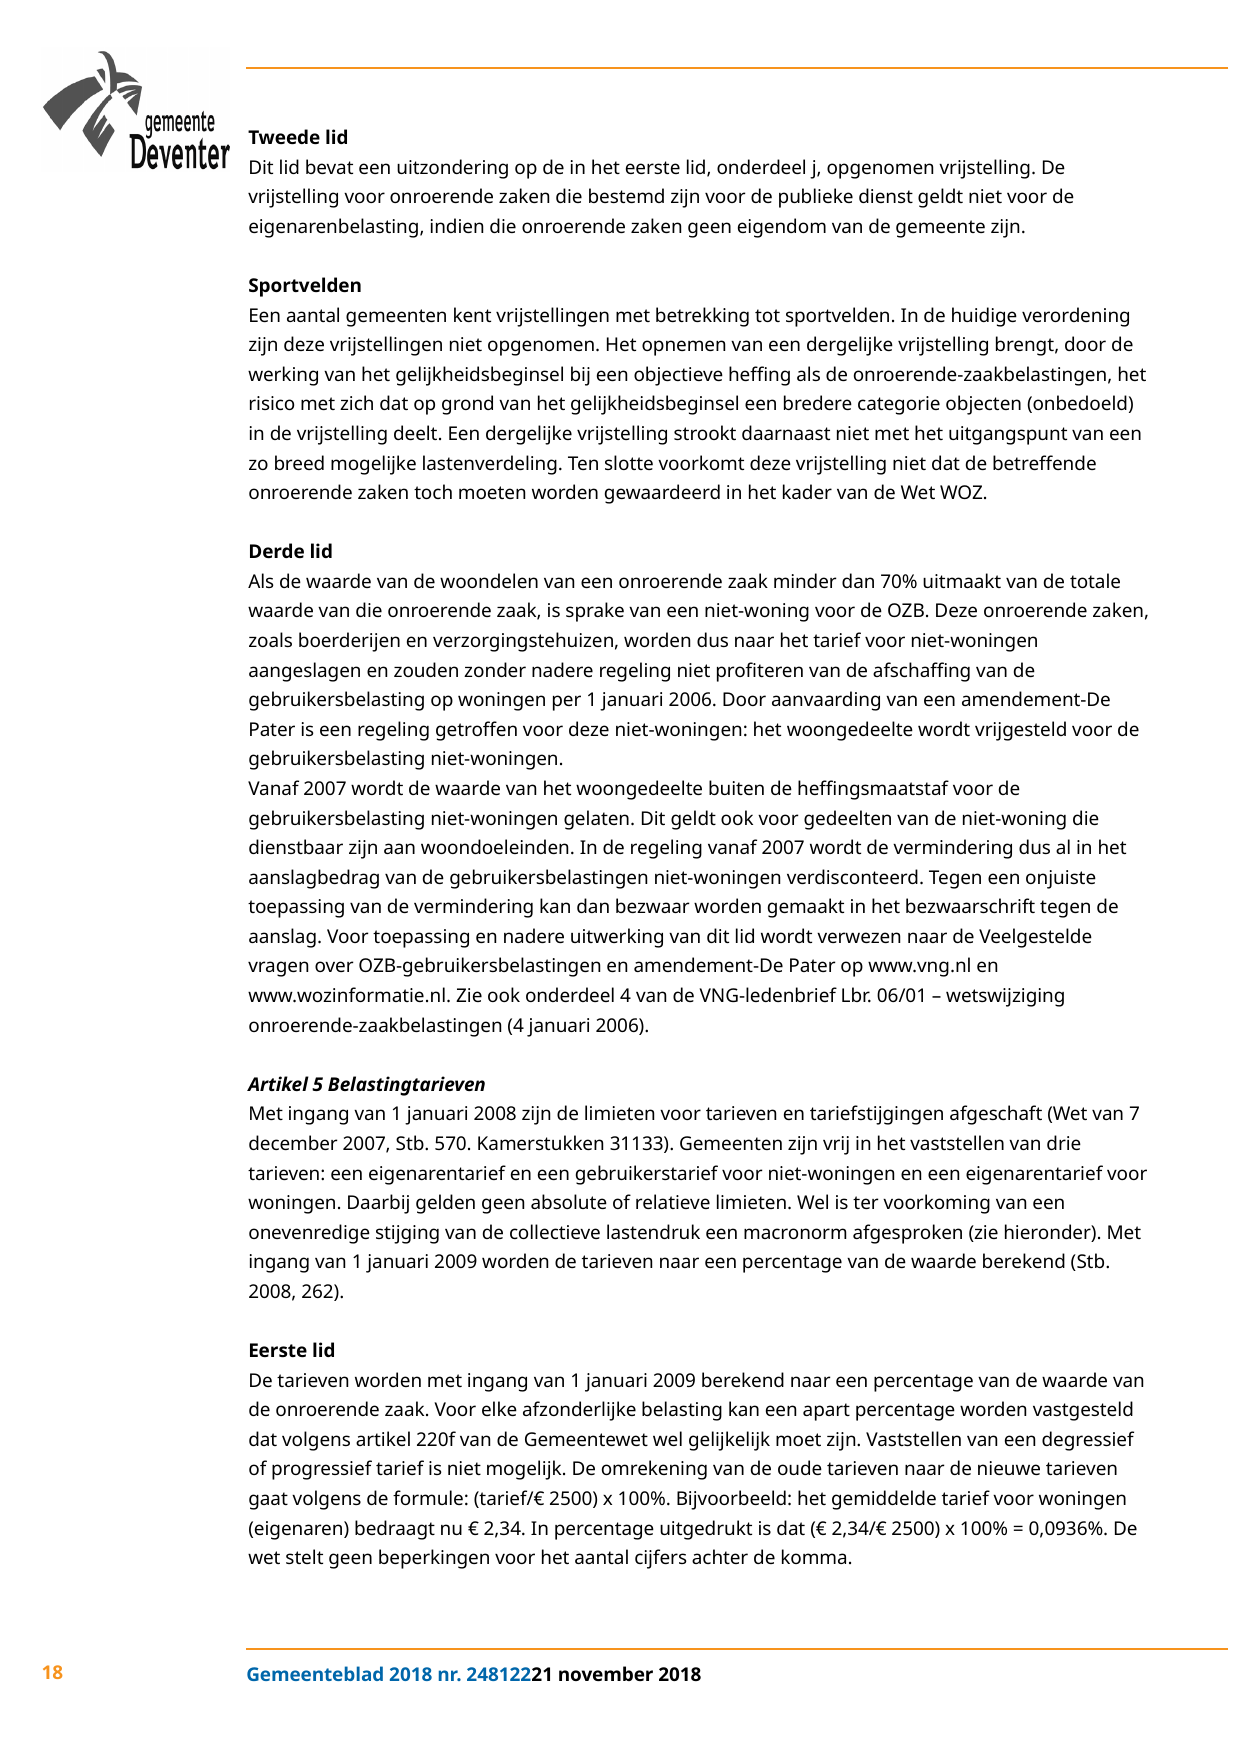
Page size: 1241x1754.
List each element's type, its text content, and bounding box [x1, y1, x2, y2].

text Een aantal gemeenten kent vrijstellingen met betrekking tot sportvelden. In de huidige verordening zijn deze vrijstellingen niet opgenomen. Het opnemen van een dergelijke vrijstelling brengt, door de werking van het gelijkheidsbeginsel bij een objectieve heffing als de onroerende-zaakbelastingen, het risico met zich dat op grond van het gelijkheidsbeginsel een bredere categorie objecten (onbedoeld) in de vrijstelling deelt. Een dergelijke vrijstelling strookt daarnaast niet met het uitgangspunt van een zo breed mogelijke lastenverdeling. Ten slotte voorkomt deze vrijstelling niet dat de betreffende onroerende zaken toch moeten worden gewaardeerd in het kader van de Wet WOZ. [248, 302, 1152, 505]
text Als de waarde van de woondelen van een onroerende zaak minder dan 70% uitmaakt van de totale waarde van die onroerende zaak, is sprake van een niet-woning voor de OZB. Deze onroerende zaken, zoals boerderijen en verzorgingstehuizen, worden dus naar het tarief voor niet-woningen aangeslagen en zouden zonder nadere regeling niet profiteren van de afschaffing van de gebruikersbelasting op woningen per 1 januari 2006. Door aanvaarding van een amendement-De Pater is een regeling getroffen voor deze niet-woningen: het woongedeelte wordt vrijgesteld voor de gebruikersbelasting niet-woningen. [248, 568, 1152, 771]
text Vanaf 2007 wordt de waarde van het woongedeelte buiten de heffingsmaatstaf voor de gebruikersbelasting niet-woningen gelaten. Dit geldt ook voor gedeelten van de niet-woning die dienstbaar zijn aan woondoeleinden. In de regeling vanaf 2007 wordt de vermindering dus al in het aanslagbedrag van de gebruikersbelastingen niet-woningen verdisconteerd. Tegen een onjuiste toepassing van de vermindering kan dan bezwaar worden gemaakt in het bezwaarschrift tegen de aanslag. Voor toepassing en nadere uitwerking van dit lid wordt verwezen naar de Veelgestelde vragen over OZB-gebruikersbelastingen en amendement-De Pater op www.vng.nl en www.wozinformatie.nl. Zie ook onderdeel 4 van de VNG-ledenbrief Lbr. 06/01 – wetswijziging onroerende-zaakbelastingen (4 januari 2006). [248, 775, 1152, 1038]
text Tweede lid [248, 124, 1152, 150]
text Dit lid bevat een uitzondering op de in het eerste lid, onderdeel j, opgenomen vrijstelling. De vrijstelling voor onroerende zaken die bestemd zijn voor de publieke dienst geldt niet voor de eigenarenbelasting, indien die onroerende zaken geen eigendom van de gemeente zijn. [248, 154, 1152, 239]
text Sportvelden [248, 272, 1152, 298]
text Artikel 5 Belastingtarieven [248, 1071, 1152, 1097]
text Derde lid [248, 538, 1152, 564]
text Met ingang van 1 januari 2008 zijn de limieten voor tarieven en tariefstijgingen afgeschaft (Wet van 7 december 2007, Stb. 570. Kamerstukken 31133). Gemeenten zijn vrij in het vaststellen van drie tarieven: een eigenarentarief en een gebruikerstarief voor niet-woningen en een eigenarentarief voor woningen. Daarbij gelden geen absolute of relatieve limieten. Wel is ter voorkoming van een onevenredige stijging van de collectieve lastendruk een macronorm afgesproken (zie hieronder). Met ingang van 1 januari 2009 worden de tarieven naar een percentage van de waarde berekend (Stb. 2008, 262). [248, 1101, 1152, 1304]
picture [41, 47, 231, 172]
text Eerste lid [248, 1337, 1152, 1363]
text De tarieven worden met ingang van 1 januari 2009 berekend naar een percentage van de waarde van de onroerende zaak. Voor elke afzonderlijke belasting kan een apart percentage worden vastgesteld dat volgens artikel 220f van de Gemeentewet wel gelijkelijk moet zijn. Vaststellen van een degressief of progressief tarief is niet mogelijk. De omrekening van de oude tarieven naar de nieuwe tarieven gaat volgens de formule: (tarief/€ 2500) x 100%. Bijvoorbeeld: het gemiddelde tarief voor woningen (eigenaren) bedraagt nu € 2,34. In percentage uitgedrukt is dat (€ 2,34/€ 2500) x 100% = 0,0936%. De wet stelt geen beperkingen voor het aantal cijfers achter de komma. [248, 1367, 1152, 1570]
